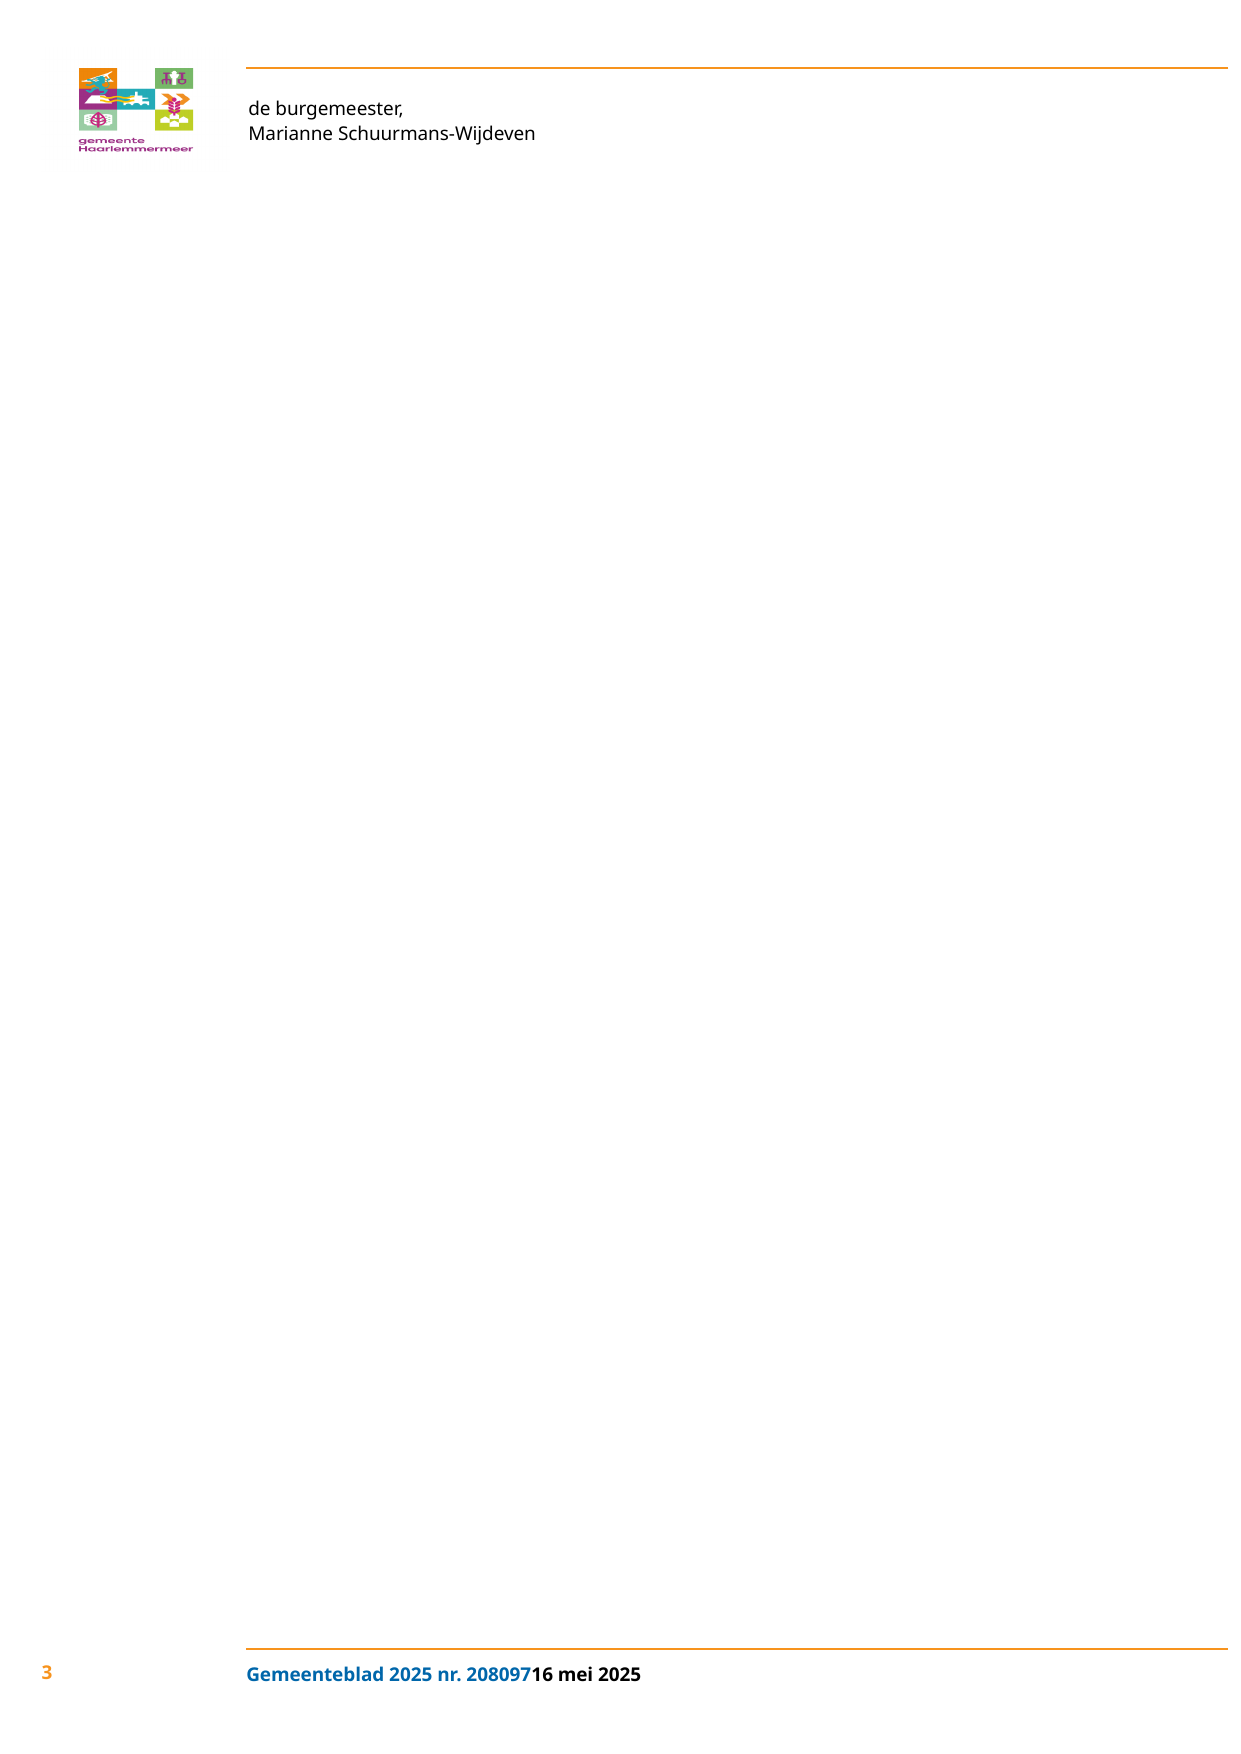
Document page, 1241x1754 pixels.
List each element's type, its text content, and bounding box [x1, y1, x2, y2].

text de burgemeester, [248, 95, 1152, 121]
text Marianne Schuurmans-Wijdeven [248, 121, 1152, 146]
picture [41, 47, 231, 172]
